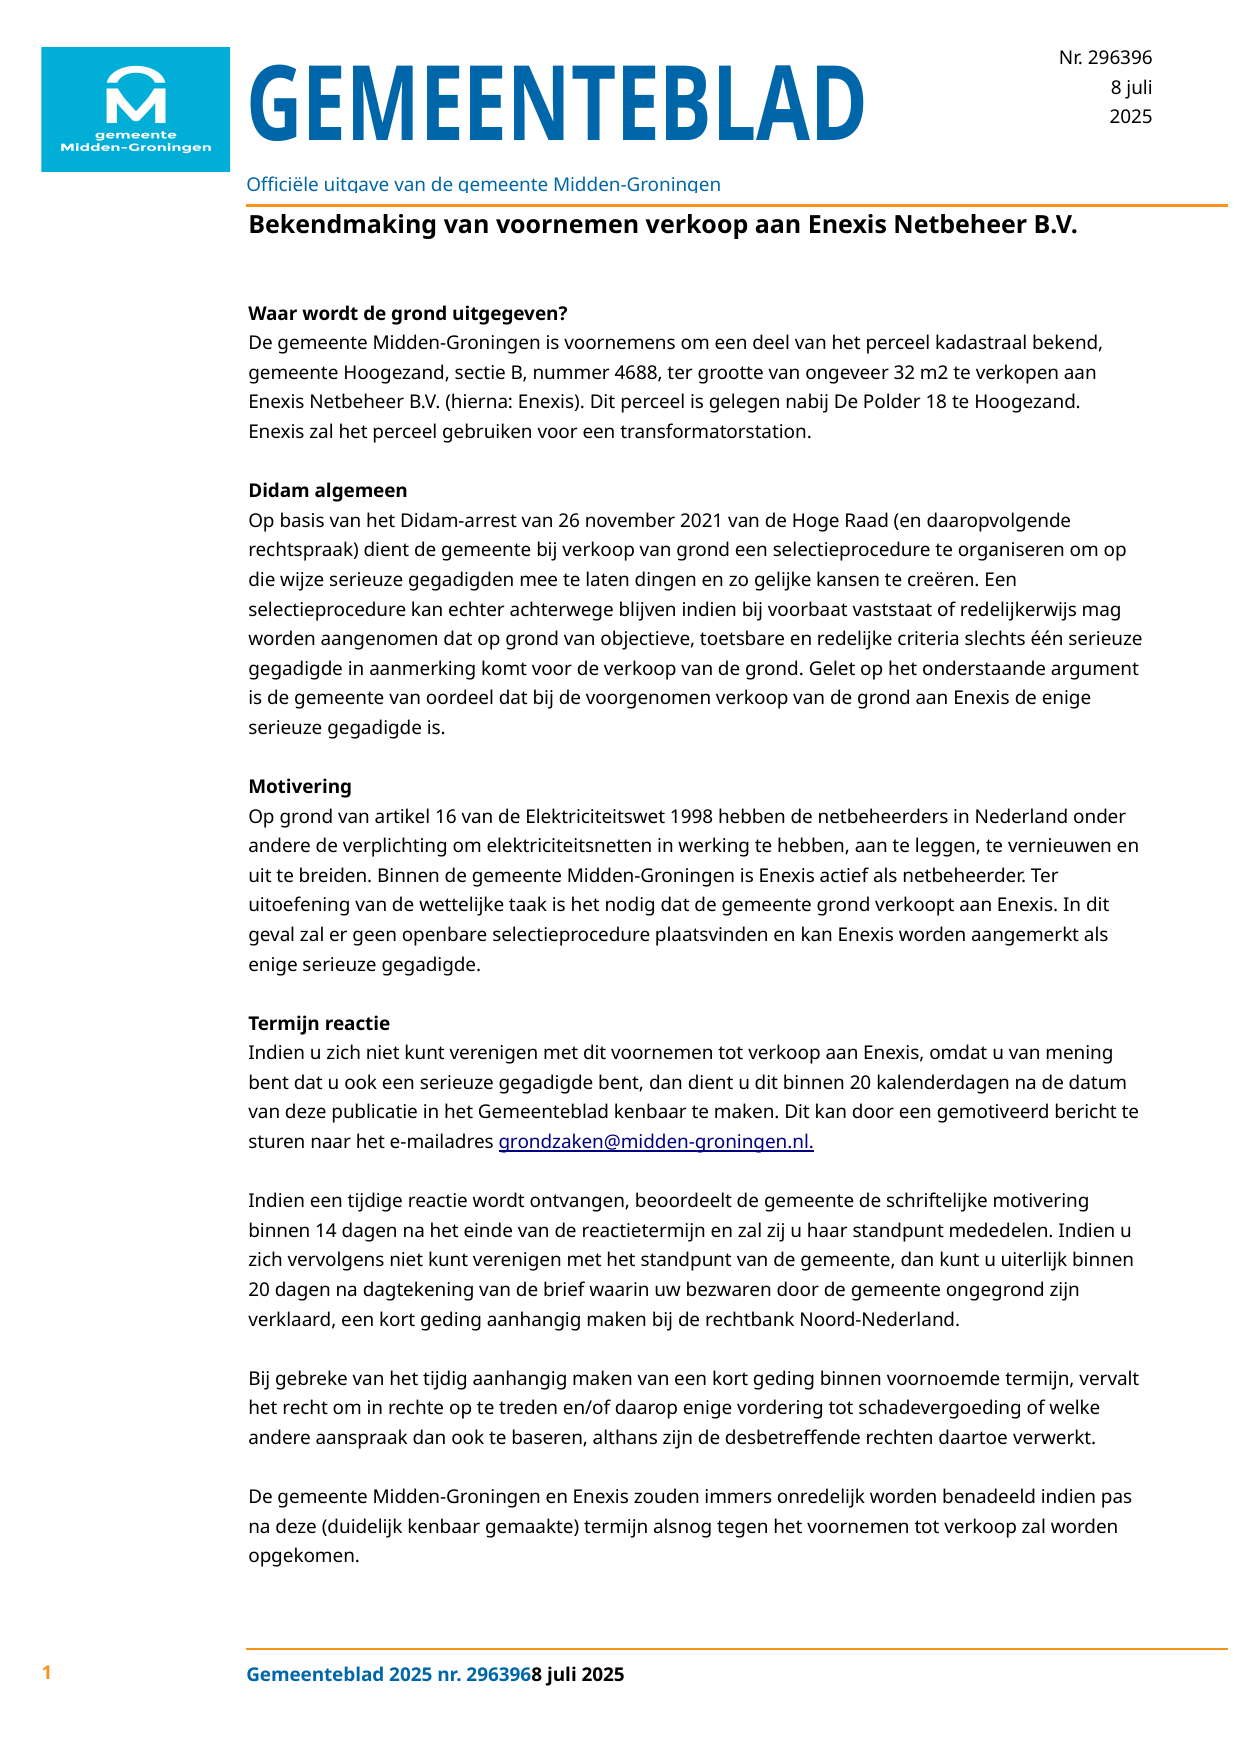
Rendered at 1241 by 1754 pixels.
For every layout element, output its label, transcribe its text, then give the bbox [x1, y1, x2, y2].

text De gemeente Midden-Groningen is voornemens om een deel van het perceel kadastraal bekend, gemeente Hoogezand, sectie B, nummer 4688, ter grootte van ongeveer 32 m2 te verkopen aan Enexis Netbeheer B.V. (hierna: Enexis). Dit perceel is gelegen nabij De Polder 18 te Hoogezand. Enexis zal het perceel gebruiken voor een transformatorstation. [248, 329, 1152, 444]
text Bij gebreke van het tijdig aanhangig maken van een kort geding binnen voornoemde termijn, vervalt het recht om in rechte op te treden en/of daarop enige vordering tot schadevergoeding of welke andere aanspraak dan ook te baseren, althans zijn de desbetreffende rechten daartoe verwerkt. [248, 1365, 1152, 1450]
text Waar wordt de grond uitgegeven? [248, 300, 1152, 326]
text Op grond van artikel 16 van de Elektriciteitswet 1998 hebben de netbeheerders in Nederland onder andere de verplichting om elektriciteitsnetten in werking te hebben, aan te leggen, te vernieuwen en uit te breiden. Binnen de gemeente Midden-Groningen is Enexis actief als netbeheerder. Ter uitoefening van de wettelijke taak is het nodig dat de gemeente grond verkoopt aan Enexis. In dit geval zal er geen openbare selectieprocedure plaatsvinden en kan Enexis worden aangemerkt als enige serieuze gegadigde. [248, 803, 1152, 976]
text Op basis van het Didam-arrest van 26 november 2021 van de Hoge Raad (en daaropvolgende rechtspraak) dient de gemeente bij verkoop van grond een selectieprocedure te organiseren om op die wijze serieuze gegadigden mee te laten dingen en zo gelijke kansen te creëren. Een selectieprocedure kan echter achterwege blijven indien bij voorbaat vaststaat of redelijkerwijs mag worden aangenomen dat op grond van objectieve, toetsbare en redelijke criteria slechts één serieuze gegadigde in aanmerking komt voor de verkoop van de grond. Gelet op het onderstaande argument is de gemeente van oordeel dat bij de voorgenomen verkoop van de grond aan Enexis de enige serieuze gegadigde is. [248, 507, 1152, 740]
text Termijn reactie [248, 1010, 1152, 1036]
picture [108, 66, 164, 82]
text Indien u zich niet kunt verenigen met dit voornemen tot verkoop aan Enexis, omdat u van mening bent dat u ook een serieuze gegadigde bent, dan dient u dit binnen 20 kalenderdagen na de datum van deze publicatie in het Gemeenteblad kenbaar te maken. Dit kan door een gemotiveerd bericht te sturen naar het e-mailadres grondzaken@midden-groningen.nl. [248, 1039, 1152, 1154]
text Indien een tijdige reactie wordt ontvangen, beoordeelt de gemeente de schriftelijke motivering binnen 14 dagen na het einde van de reactietermijn en zal zij u haar standpunt mededelen. Indien u zich vervolgens niet kunt verenigen met het standpunt van de gemeente, dan kunt u uiterlijk binnen 20 dagen na dagtekening van de brief waarin uw bezwaren door de gemeente ongegrond zijn verklaard, een kort geding aanhangig maken bij de rechtbank Noord-Nederland. [248, 1187, 1152, 1331]
picture [107, 89, 165, 122]
text Didam algemeen [248, 477, 1152, 503]
picture [184, 146, 190, 153]
text De gemeente Midden-Groningen en Enexis zouden immers onredelijk worden benadeeld indien pas na deze (duidelijk kenbaar gemaakte) termijn alsnog tegen het voornemen tot verkoop zal worden opgekomen. [248, 1483, 1152, 1568]
text Bekendmaking van voornemen verkoop aan Enexis Netbeheer B.V. [248, 207, 1152, 241]
text Motivering [248, 773, 1152, 799]
